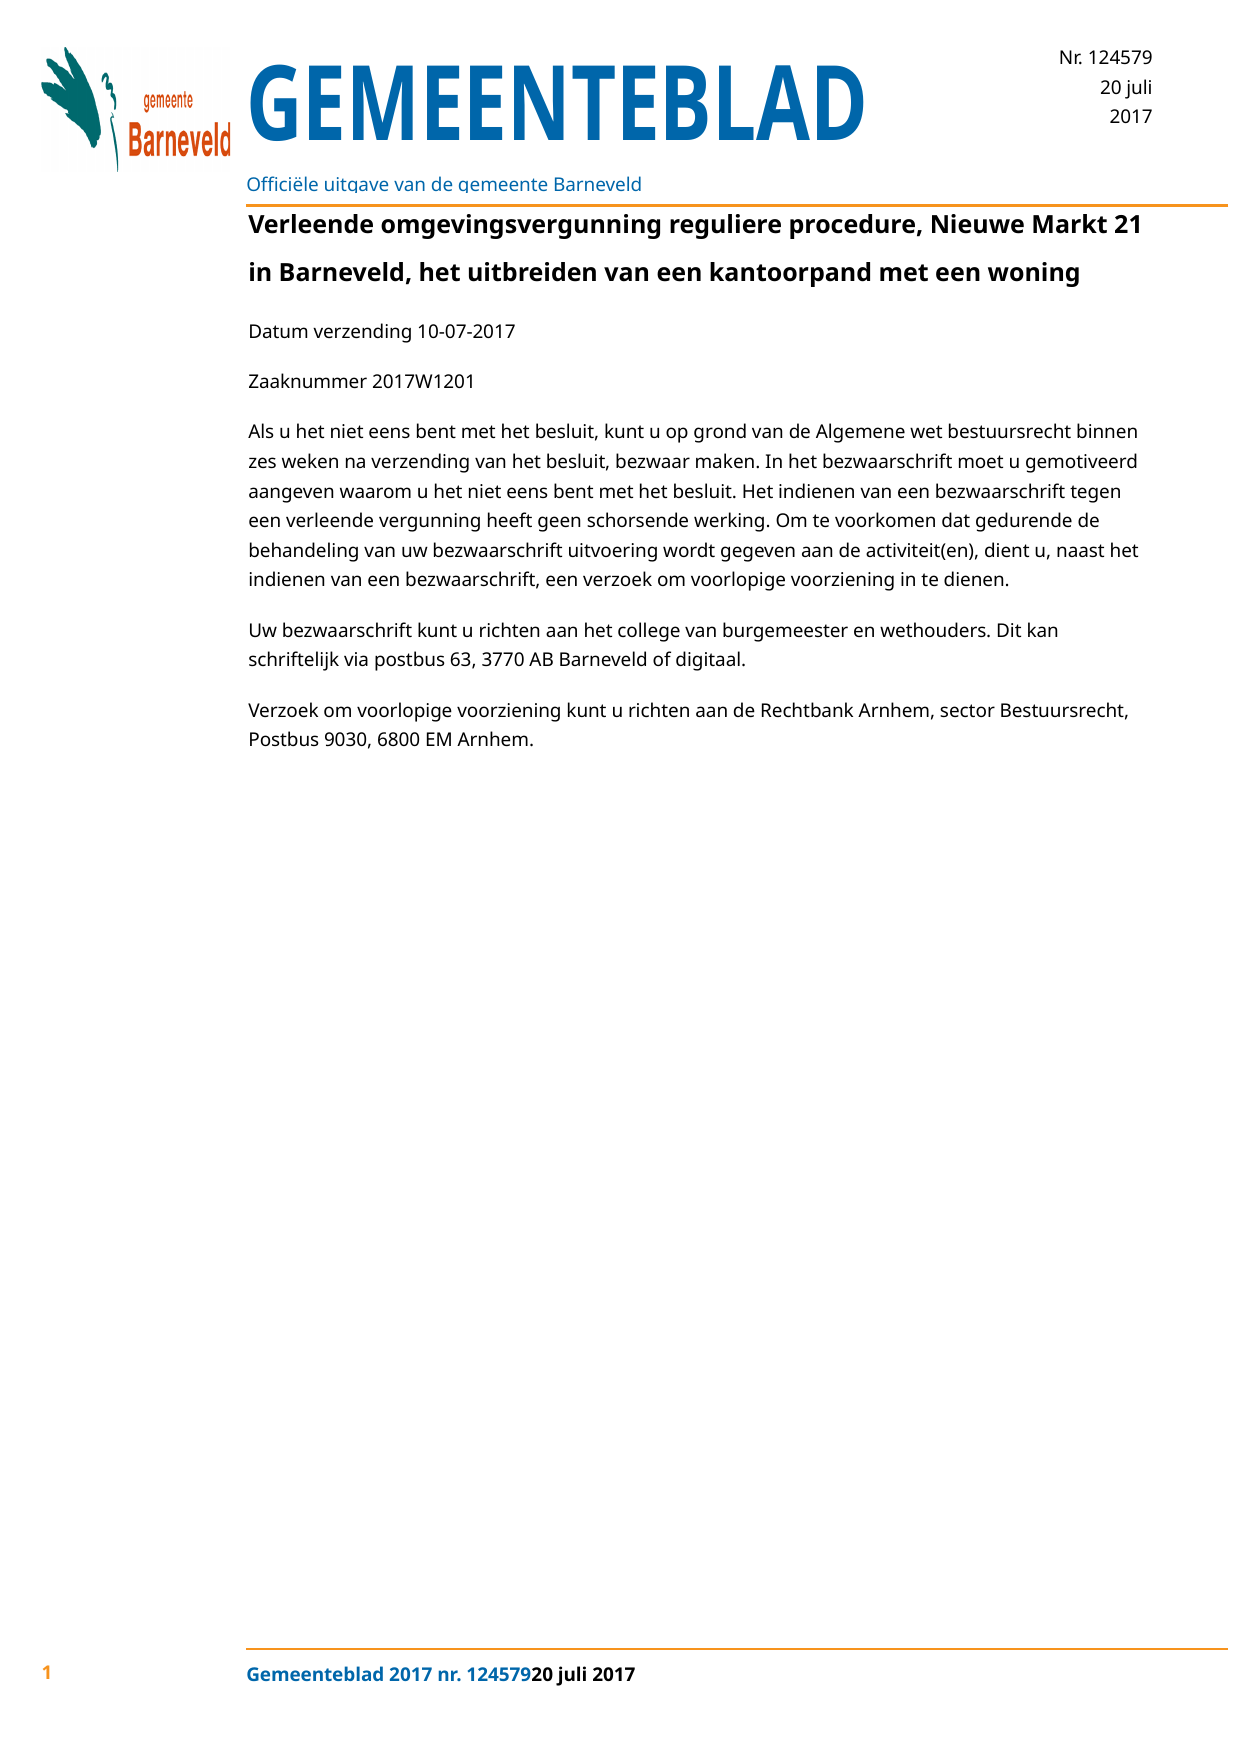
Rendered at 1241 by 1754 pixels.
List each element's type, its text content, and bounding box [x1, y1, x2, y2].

text Verzoek om voorlopige voorziening kunt u richten aan de Rechtbank Arnhem, sector Bestuursrecht, Postbus 9030, 6800 EM Arnhem. [248, 697, 1152, 752]
text Als u het niet eens bent met het besluit, kunt u op grond van de Algemene wet bestuursrecht binnen zes weken na verzending van het besluit, bezwaar maken. In het bezwaarschrift moet u gemotiveerd aangeven waarom u het niet eens bent met het besluit. Het indienen van een bezwaarschrift tegen een verleende vergunning heeft geen schorsende werking. Om te voorkomen dat gedurende de behandeling van uw bezwaarschrift uitvoering wordt gegeven aan de activiteit(en), dient u, naast het indienen van een bezwaarschrift, een verzoek om voorlopige voorziening in te dienen. [248, 419, 1152, 592]
text Uw bezwaarschrift kunt u richten aan het college van burgemeester en wethouders. Dit kan schriftelijk via postbus 63, 3770 AB Barneveld of digitaal. [248, 617, 1152, 672]
text Datum verzending 10-07-2017 [248, 318, 1152, 344]
text Zaaknummer 2017W1201 [248, 368, 1152, 394]
text Verleende omgevingsvergunning reguliere procedure, Nieuwe Markt 21 in Barneveld, het uitbreiden van een kantoorpand met een woning [248, 207, 1152, 288]
picture [41, 47, 231, 172]
